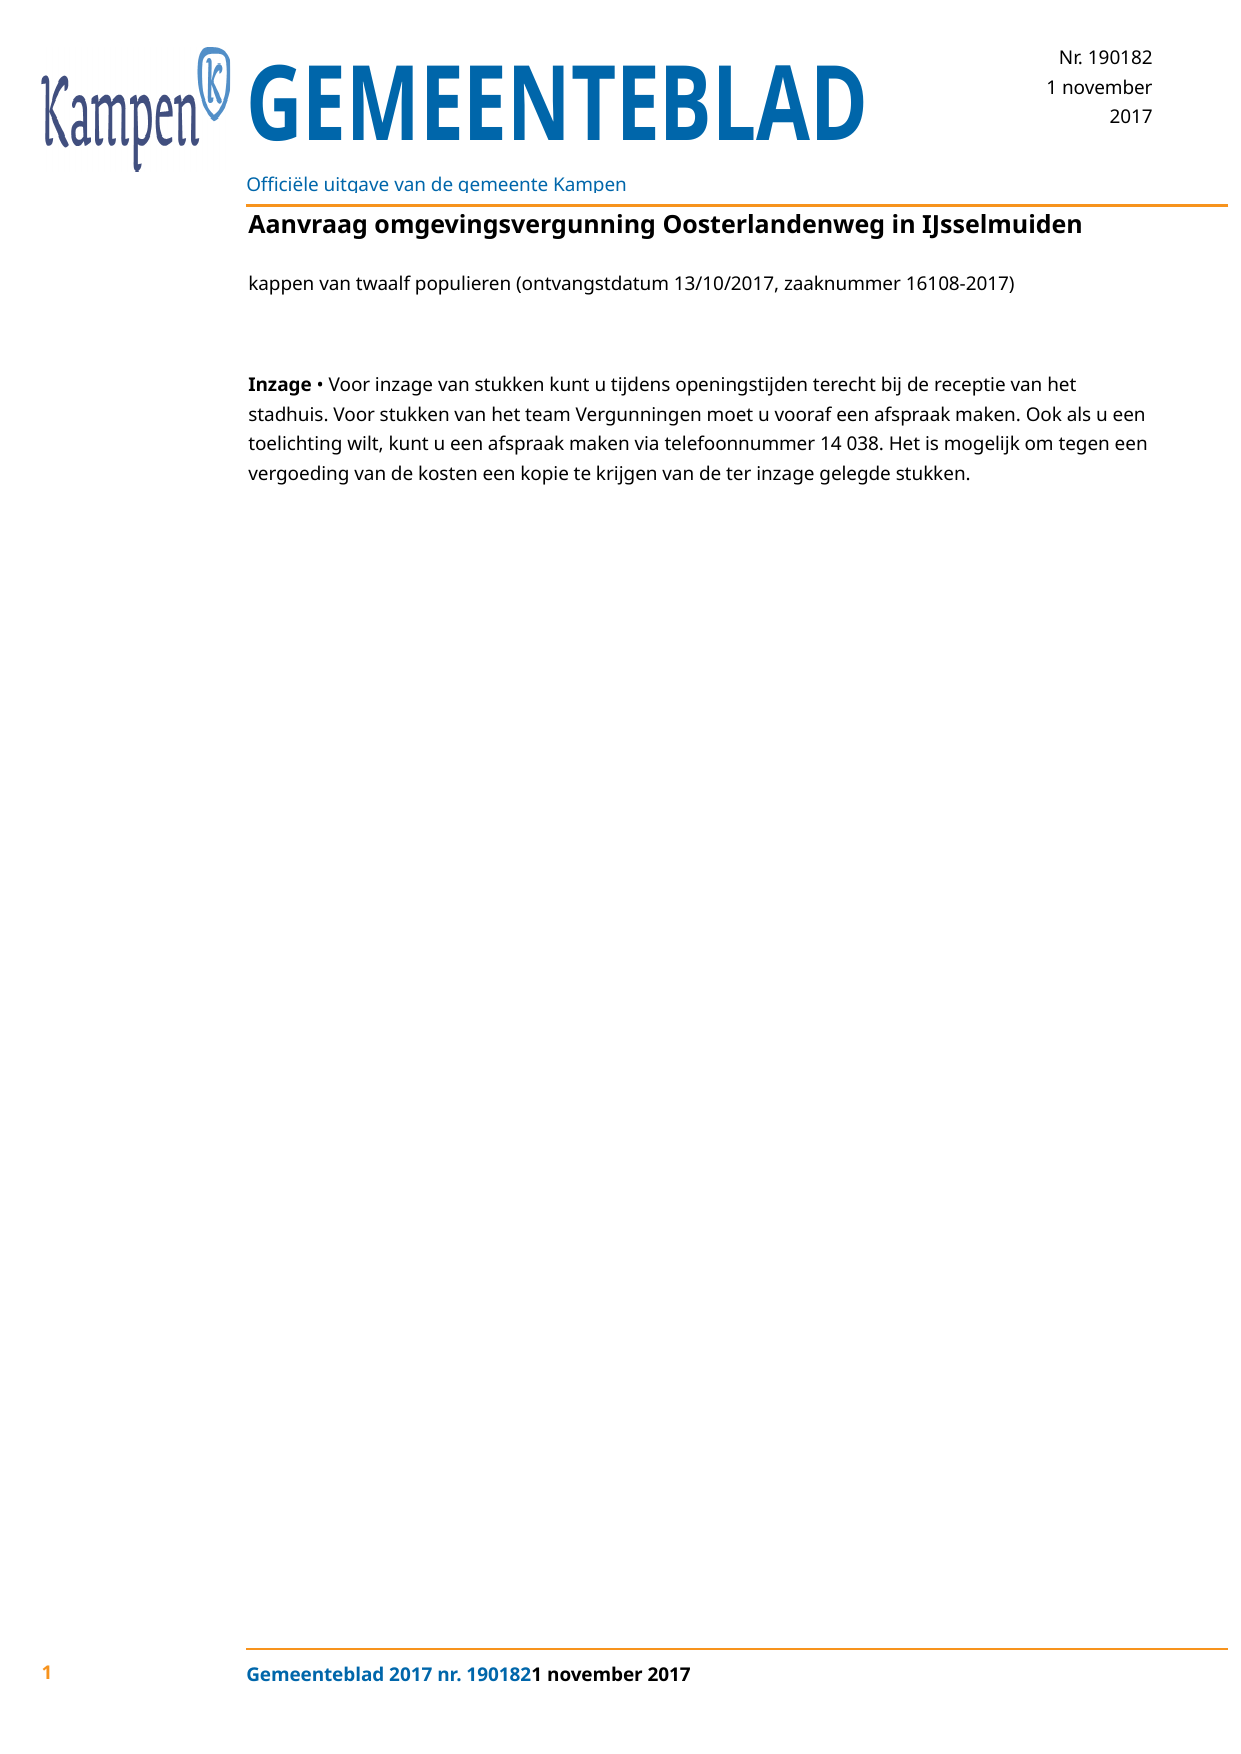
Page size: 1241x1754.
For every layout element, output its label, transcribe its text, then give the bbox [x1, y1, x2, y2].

text Inzage • Voor inzage van stukken kunt u tijdens openingstijden terecht bij de receptie van het stadhuis. Voor stukken van het team Vergunningen moet u vooraf een afspraak maken. Ook als u een toelichting wilt, kunt u een afspraak maken via telefoonnummer 14 038. Het is mogelijk om tegen een vergoeding van de kosten een kopie te krijgen van de ter inzage gelegde stukken. [248, 371, 1152, 486]
text Aanvraag omgevingsvergunning Oosterlandenweg in IJsselmuiden [248, 207, 1152, 241]
picture [41, 47, 231, 172]
text kappen van twaalf populieren (ontvangstdatum 13/10/2017, zaaknummer 16108-2017) [248, 270, 1152, 296]
